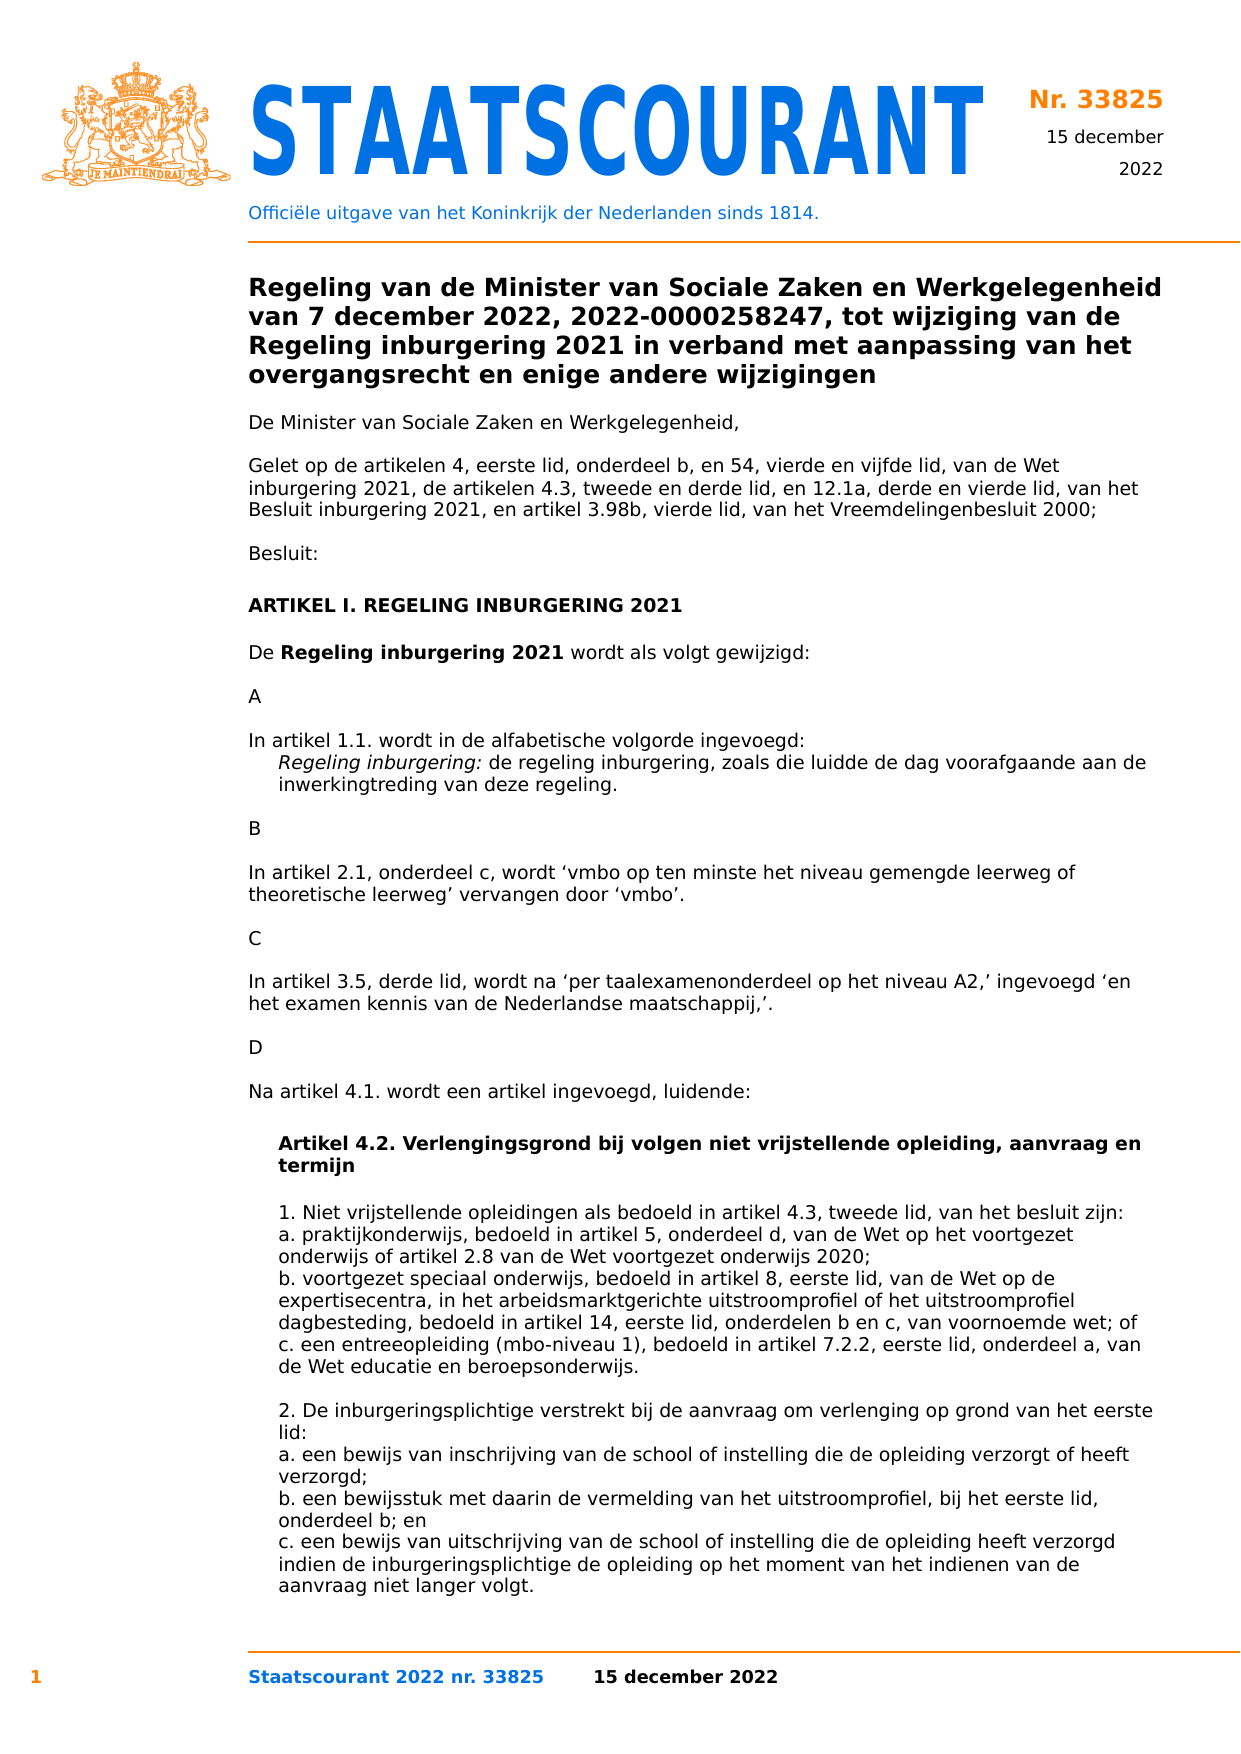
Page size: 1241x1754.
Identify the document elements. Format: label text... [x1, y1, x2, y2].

text Besluit: [248, 543, 1163, 565]
table_cell Officiële uitgave van het Koninkrijk der Nederlanden sinds 1814. [248, 203, 1240, 241]
table_header STAATSCOURANT [248, 62, 998, 203]
text Regeling inburgering: de regeling inburgering, zoals die luidde de dag voorafgaande aan de inwerkingtreding van deze regeling. [278, 752, 1163, 796]
text Gelet op de artikelen 4, eerste lid, onderdeel b, en 54, vierde en vijfde lid, van de Wet inburgering 2021, de artikelen 4.3, tweede en derde lid, en 12.1a, derde en vierde lid, van het Besluit inburgering 2021, en artikel 3.98b, vierde lid, van het Vreemdelingenbesluit 2000; [248, 455, 1163, 521]
text In artikel 3.5, derde lid, wordt na ‘per taalexamenonderdeel op het niveau A2,’ ingevoegd ‘en het examen kennis van de Nederlandse maatschappij,’. [248, 971, 1163, 1015]
table_header [25, 62, 248, 241]
text In artikel 2.1, onderdeel c, wordt ‘vmbo op ten minste het niveau gemengde leerweg of theoretische leerweg’ vervangen door ‘vmbo’. [248, 862, 1163, 906]
text De Regeling inburgering 2021 wordt als volgt gewijzigd: [248, 642, 1163, 664]
subtitle Regeling van de Minister van Sociale Zaken en Werkgelegenheid van 7 december 2022, 2022-0000258247, tot wijziging van de Regeling inburgering 2021 in verband met aanpassing van het overgangsrecht en enige andere wijzigingen [248, 273, 1163, 390]
table_cell 2022 [998, 153, 1240, 203]
text Na artikel 4.1. wordt een artikel ingevoegd, luidende: [248, 1081, 1163, 1103]
table_header Nr. 33825 [998, 62, 1240, 121]
text B [248, 818, 1163, 840]
text a. een bewijs van inschrijving van de school of instelling die de opleiding verzorgt of heeft verzorgd; [278, 1443, 1163, 1487]
picture [41, 62, 231, 186]
text A [248, 686, 1163, 708]
subtitle Artikel 4.2. Verlengingsgrond bij volgen niet vrijstellende opleiding, aanvraag en termijn [278, 1133, 1163, 1177]
text c. een entreeopleiding (mbo-niveau 1), bedoeld in artikel 7.2.2, eerste lid, onderdeel a, van de Wet educatie en beroepsonderwijs. [278, 1334, 1163, 1378]
text In artikel 1.1. wordt in de alfabetische volgorde ingevoegd: [248, 730, 1163, 752]
text b. voortgezet speciaal onderwijs, bedoeld in artikel 8, eerste lid, van de Wet op de expertisecentra, in het arbeidsmarktgerichte uitstroomprofiel of het uitstroomprofiel dagbesteding, bedoeld in artikel 14, eerste lid, onderdelen b en c, van voornoemde wet; of [278, 1268, 1163, 1334]
text D [248, 1037, 1163, 1059]
text 2. De inburgeringsplichtige verstrekt bij de aanvraag om verlenging op grond van het eerste lid: [278, 1399, 1163, 1443]
subtitle ARTIKEL I. REGELING INBURGERING 2021 [248, 595, 1163, 617]
text b. een bewijsstuk met daarin de vermelding van het uitstroomprofiel, bij het eerste lid, onderdeel b; en [278, 1487, 1163, 1531]
text a. praktijkonderwijs, bedoeld in artikel 5, onderdeel d, van de Wet op het voortgezet onderwijs of artikel 2.8 van de Wet voortgezet onderwijs 2020; [278, 1224, 1163, 1268]
text c. een bewijs van uitschrijving van de school of instelling die de opleiding heeft verzorgd indien de inburgeringsplichtige de opleiding op het moment van het indienen van de aanvraag niet langer volgt. [278, 1531, 1163, 1597]
text De Minister van Sociale Zaken en Werkgelegenheid, [248, 412, 1163, 433]
text 1. Niet vrijstellende opleidingen als bedoeld in artikel 4.3, tweede lid, van het besluit zijn: [278, 1202, 1163, 1224]
table_cell 15 december [998, 121, 1240, 153]
text C [248, 927, 1163, 949]
